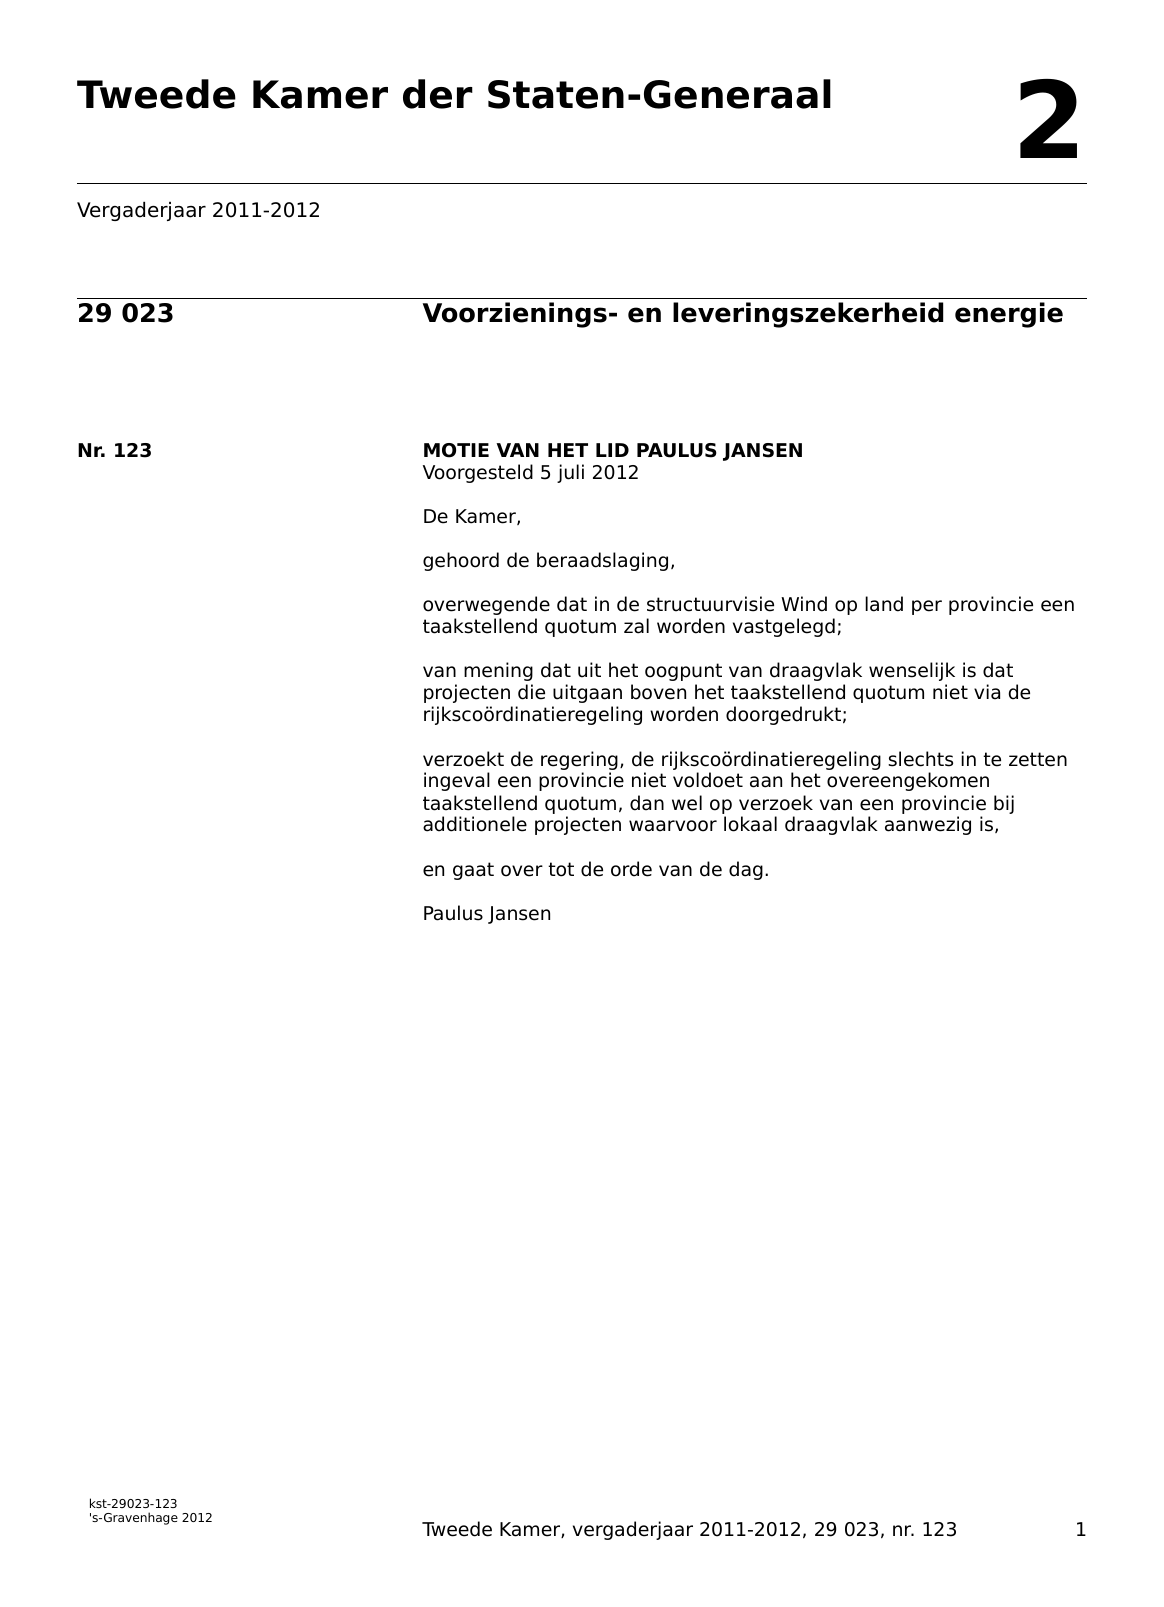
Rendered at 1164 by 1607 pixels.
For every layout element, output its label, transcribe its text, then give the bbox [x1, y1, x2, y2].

text Paulus Jansen [422, 903, 1087, 925]
subtitle 29 023 Voorzienings- en leveringszekerheid energie [77, 299, 1087, 329]
text gehoord de beraadslaging, [422, 550, 1087, 572]
text van mening dat uit het oogpunt van draagvlak wenselijk is dat projecten die uitgaan boven het taakstellend quotum niet via de rijkscoördinatieregeling worden doorgedrukt; [422, 660, 1087, 726]
text kst-29023-123 [88, 1497, 323, 1511]
table_header Tweede Kamer der Staten-Generaal [77, 59, 886, 183]
table_header 2 [886, 59, 1087, 183]
text 's-Gravenhage 2012 [88, 1511, 323, 1525]
text verzoekt de regering, de rijkscoördinatieregeling slechts in te zetten ingeval een provincie niet voldoet aan het overeengekomen taakstellend quotum, dan wel op verzoek van een provincie bij additionele projecten waarvoor lokaal draagvlak aanwezig is, [422, 748, 1087, 836]
text overwegende dat in de structuurvisie Wind op land per provincie een taakstellend quotum zal worden vastgelegd; [422, 594, 1087, 638]
table_cell Vergaderjaar 2011-2012 [77, 184, 1087, 298]
text en gaat over tot de orde van de dag. [422, 858, 1087, 881]
text De Kamer, [422, 506, 1087, 528]
text Voorgesteld 5 juli 2012 [422, 462, 1087, 484]
subtitle Nr. 123 MOTIE VAN HET LID PAULUS JANSEN [77, 440, 1087, 462]
